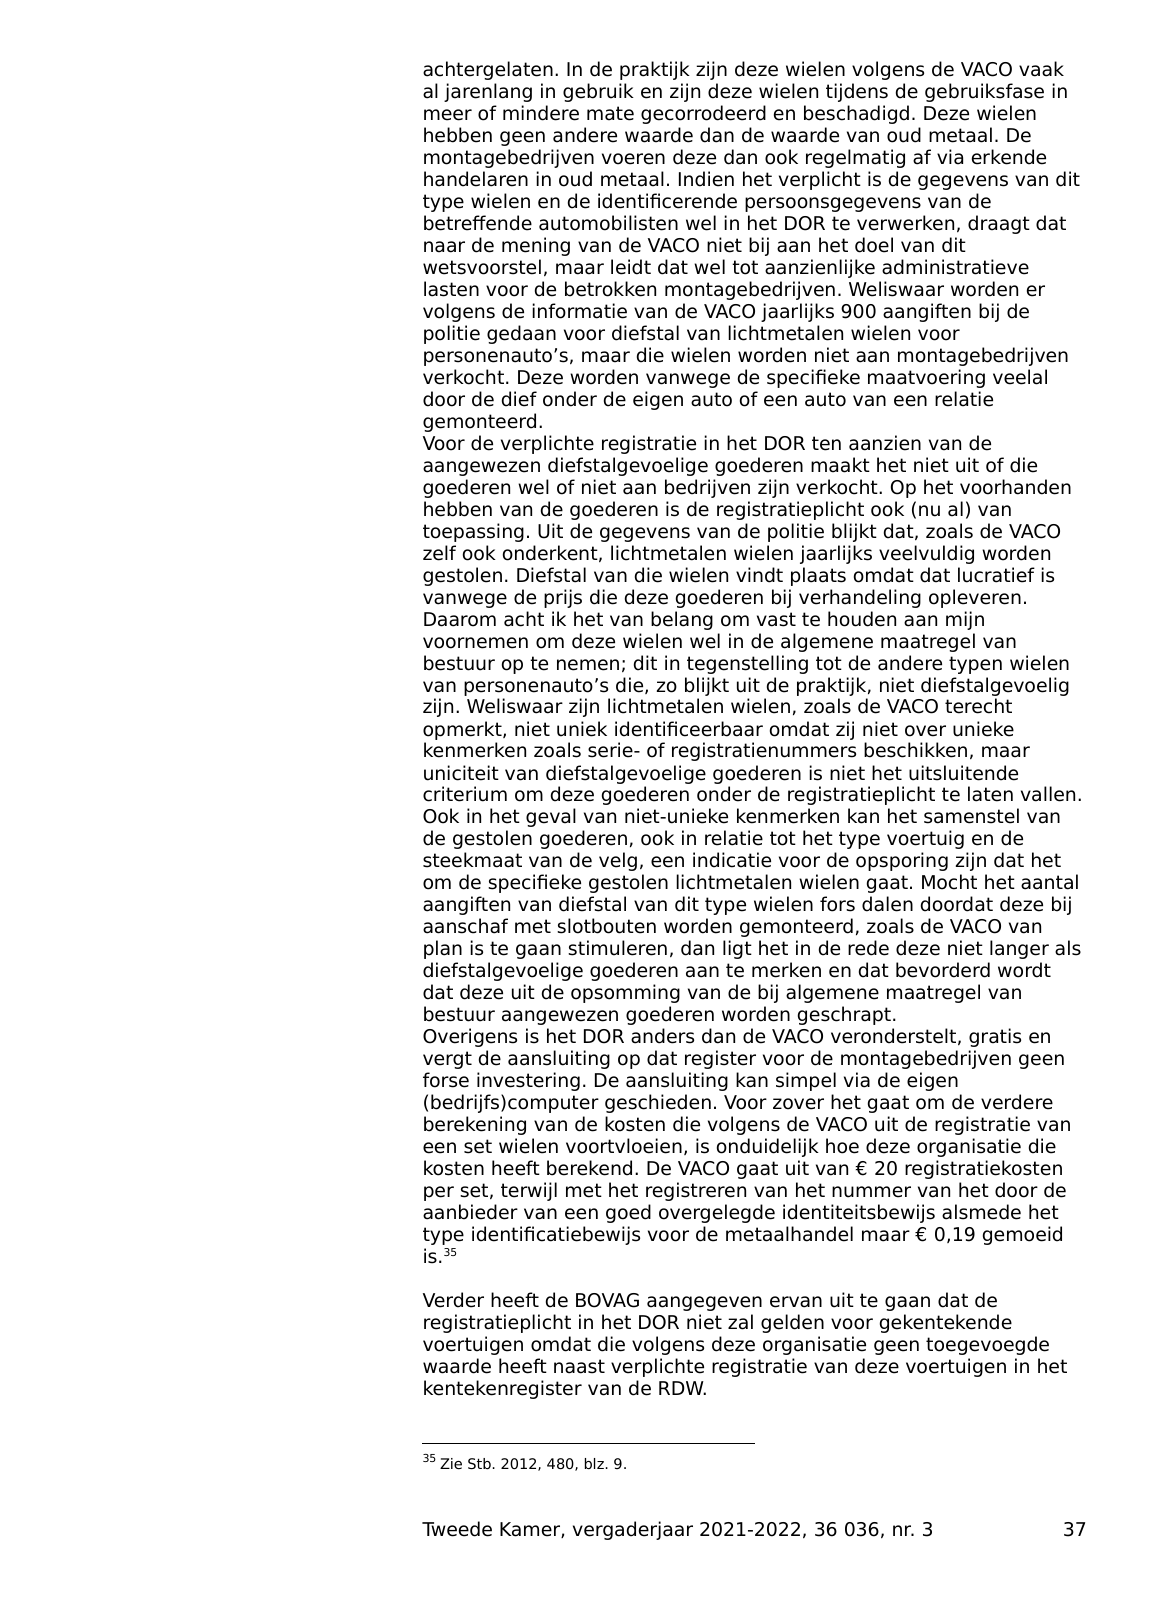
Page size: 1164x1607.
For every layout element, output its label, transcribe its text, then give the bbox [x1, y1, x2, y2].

text Overigens is het DOR anders dan de VACO veronderstelt, gratis en vergt de aansluiting op dat register voor de montagebedrijven geen forse investering. De aansluiting kan simpel via de eigen (bedrijfs)computer geschieden. Voor zover het gaat om de verdere berekening van de kosten die volgens de VACO uit de registratie van een set wielen voortvloeien, is onduidelijk hoe deze organisatie die kosten heeft berekend. De VACO gaat uit van € 20 registratiekosten per set, terwijl met het registreren van het nummer van het door de aanbieder van een goed overgelegde identiteitsbewijs alsmede het type identificatiebewijs voor de metaalhandel maar € 0,19 gemoeid is. [422, 1026, 1087, 1268]
text Verder heeft de BOVAG aangegeven ervan uit te gaan dat de registratieplicht in het DOR niet zal gelden voor gekentekende voertuigen omdat die volgens deze organisatie geen toegevoegde waarde heeft naast verplichte registratie van deze voertuigen in het kentekenregister van de RDW. [422, 1290, 1087, 1400]
text Zie Stb. 2012, 480, blz. 9. [422, 1452, 1087, 1474]
text achtergelaten. In de praktijk zijn deze wielen volgens de VACO vaak al jarenlang in gebruik en zijn deze wielen tijdens de gebruiksfase in meer of mindere mate gecorrodeerd en beschadigd. Deze wielen hebben geen andere waarde dan de waarde van oud metaal. De montagebedrijven voeren deze dan ook regelmatig af via erkende handelaren in oud metaal. Indien het verplicht is de gegevens van dit type wielen en de identificerende persoonsgegevens van de betreffende automobilisten wel in het DOR te verwerken, draagt dat naar de mening van de VACO niet bij aan het doel van dit wetsvoorstel, maar leidt dat wel tot aanzienlijke administratieve lasten voor de betrokken montagebedrijven. Weliswaar worden er volgens de informatie van de VACO jaarlijks 900 aangiften bij de politie gedaan voor diefstal van lichtmetalen wielen voor personenauto’s, maar die wielen worden niet aan montagebedrijven verkocht. Deze worden vanwege de specifieke maatvoering veelal door de dief onder de eigen auto of een auto van een relatie gemonteerd. [422, 59, 1087, 433]
text Voor de verplichte registratie in het DOR ten aanzien van de aangewezen diefstalgevoelige goederen maakt het niet uit of die goederen wel of niet aan bedrijven zijn verkocht. Op het voorhanden hebben van de goederen is de registratieplicht ook (nu al) van toepassing. Uit de gegevens van de politie blijkt dat, zoals de VACO zelf ook onderkent, lichtmetalen wielen jaarlijks veelvuldig worden gestolen. Diefstal van die wielen vindt plaats omdat dat lucratief is vanwege de prijs die deze goederen bij verhandeling opleveren. Daarom acht ik het van belang om vast te houden aan mijn voornemen om deze wielen wel in de algemene maatregel van bestuur op te nemen; dit in tegenstelling tot de andere typen wielen van personenauto’s die, zo blijkt uit de praktijk, niet diefstalgevoelig zijn. Weliswaar zijn lichtmetalen wielen, zoals de VACO terecht opmerkt, niet uniek identificeerbaar omdat zij niet over unieke kenmerken zoals serie- of registratienummers beschikken, maar uniciteit van diefstalgevoelige goederen is niet het uitsluitende criterium om deze goederen onder de registratieplicht te laten vallen. Ook in het geval van niet-unieke kenmerken kan het samenstel van de gestolen goederen, ook in relatie tot het type voertuig en de steekmaat van de velg, een indicatie voor de opsporing zijn dat het om de specifieke gestolen lichtmetalen wielen gaat. Mocht het aantal aangiften van diefstal van dit type wielen fors dalen doordat deze bij aanschaf met slotbouten worden gemonteerd, zoals de VACO van plan is te gaan stimuleren, dan ligt het in de rede deze niet langer als diefstalgevoelige goederen aan te merken en dat bevorderd wordt dat deze uit de opsomming van de bij algemene maatregel van bestuur aangewezen goederen worden geschrapt. [422, 433, 1087, 1026]
